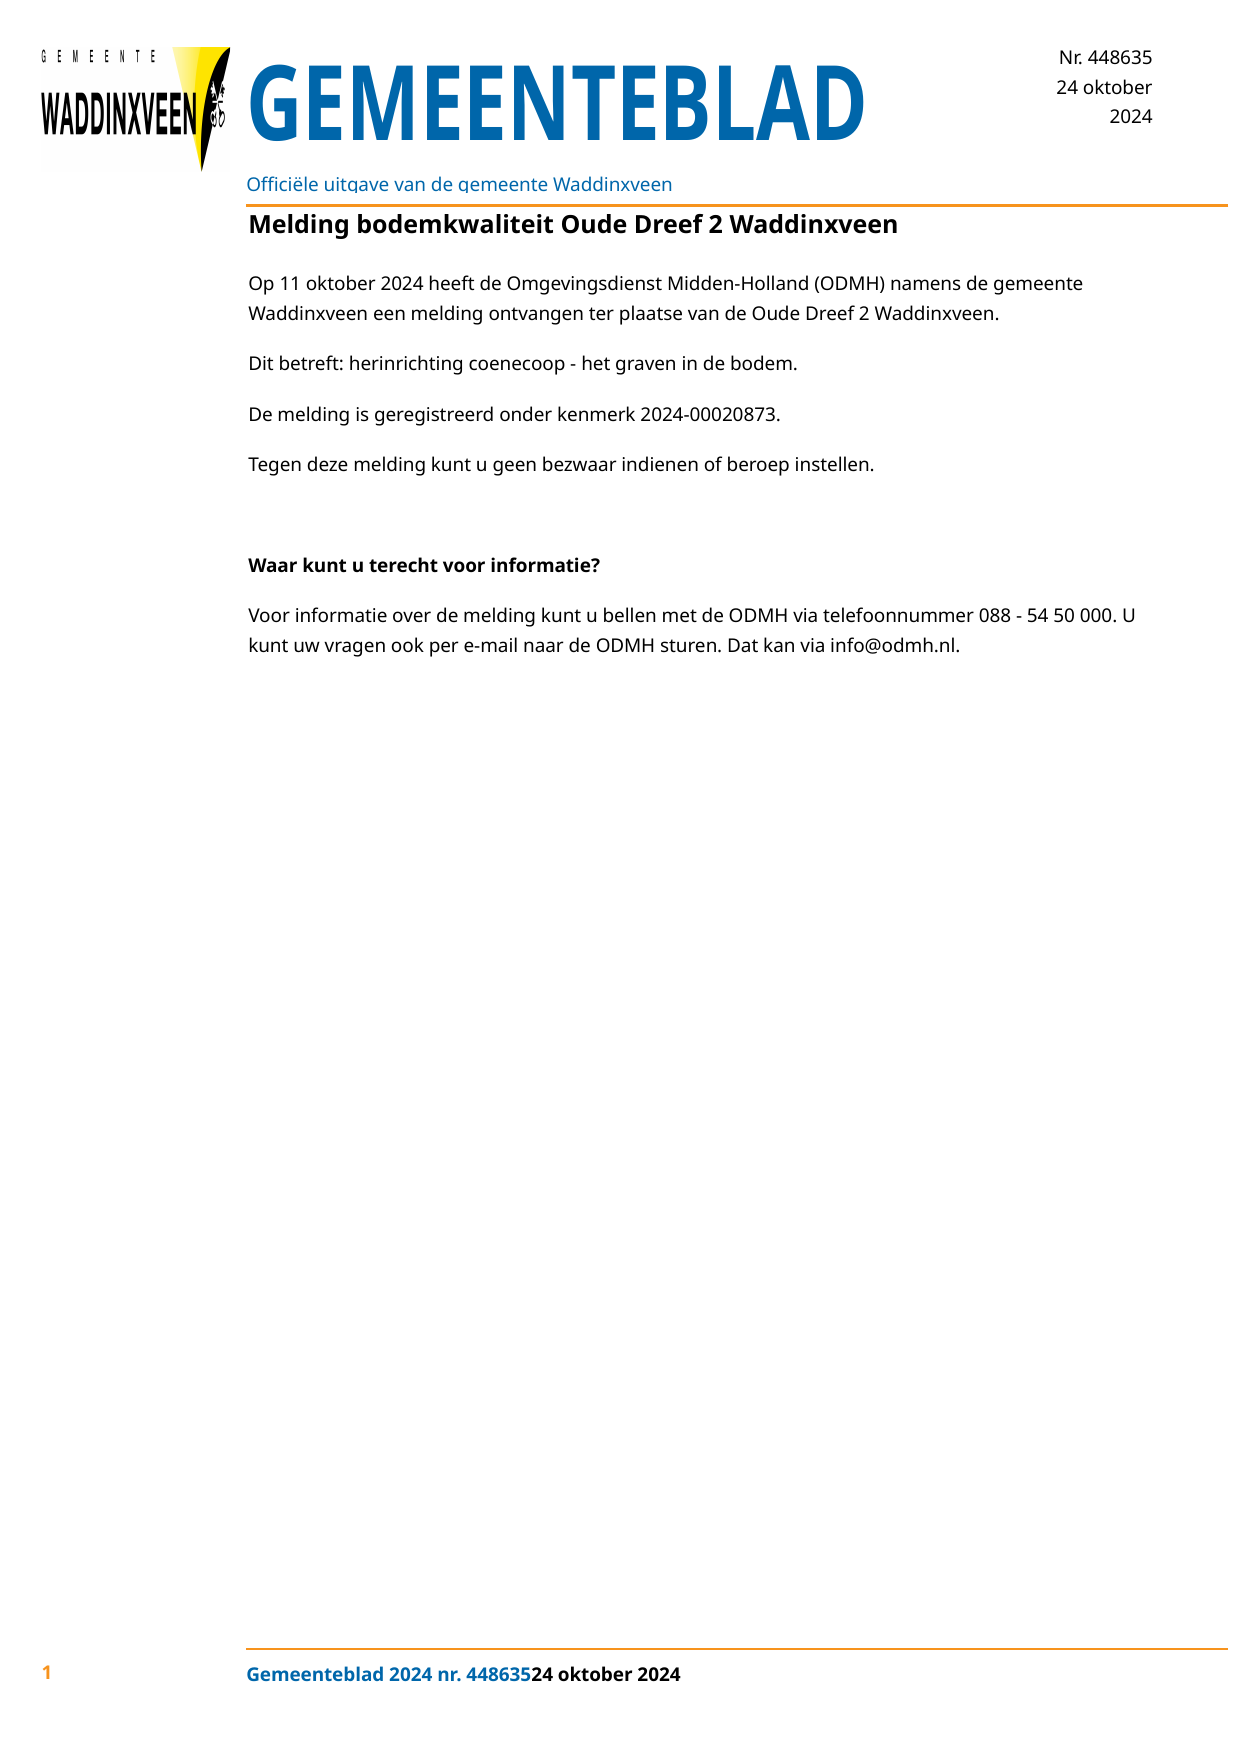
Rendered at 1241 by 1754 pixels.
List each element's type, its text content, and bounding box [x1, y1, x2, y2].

text Tegen deze melding kunt u geen bezwaar indienen of beroep instellen. [248, 451, 1152, 477]
text Op 11 oktober 2024 heeft de Omgevingsdienst Midden-Holland (ODMH) namens de gemeente Waddinxveen een melding ontvangen ter plaatse van de Oude Dreef 2 Waddinxveen. [248, 270, 1152, 326]
text Voor informatie over de melding kunt u bellen met de ODMH via telefoonnummer 088 - 54 50 000. U kunt uw vragen ook per e-mail naar de ODMH sturen. Dat kan via info@odmh.nl. [248, 602, 1152, 658]
text Melding bodemkwaliteit Oude Dreef 2 Waddinxveen [248, 207, 1152, 241]
text De melding is geregistreerd onder kenmerk 2024-00020873. [248, 401, 1152, 426]
text Waar kunt u terecht voor informatie? [248, 552, 1152, 578]
picture [41, 47, 231, 172]
text Dit betreft: herinrichting coenecoop - het graven in de bodem. [248, 350, 1152, 376]
